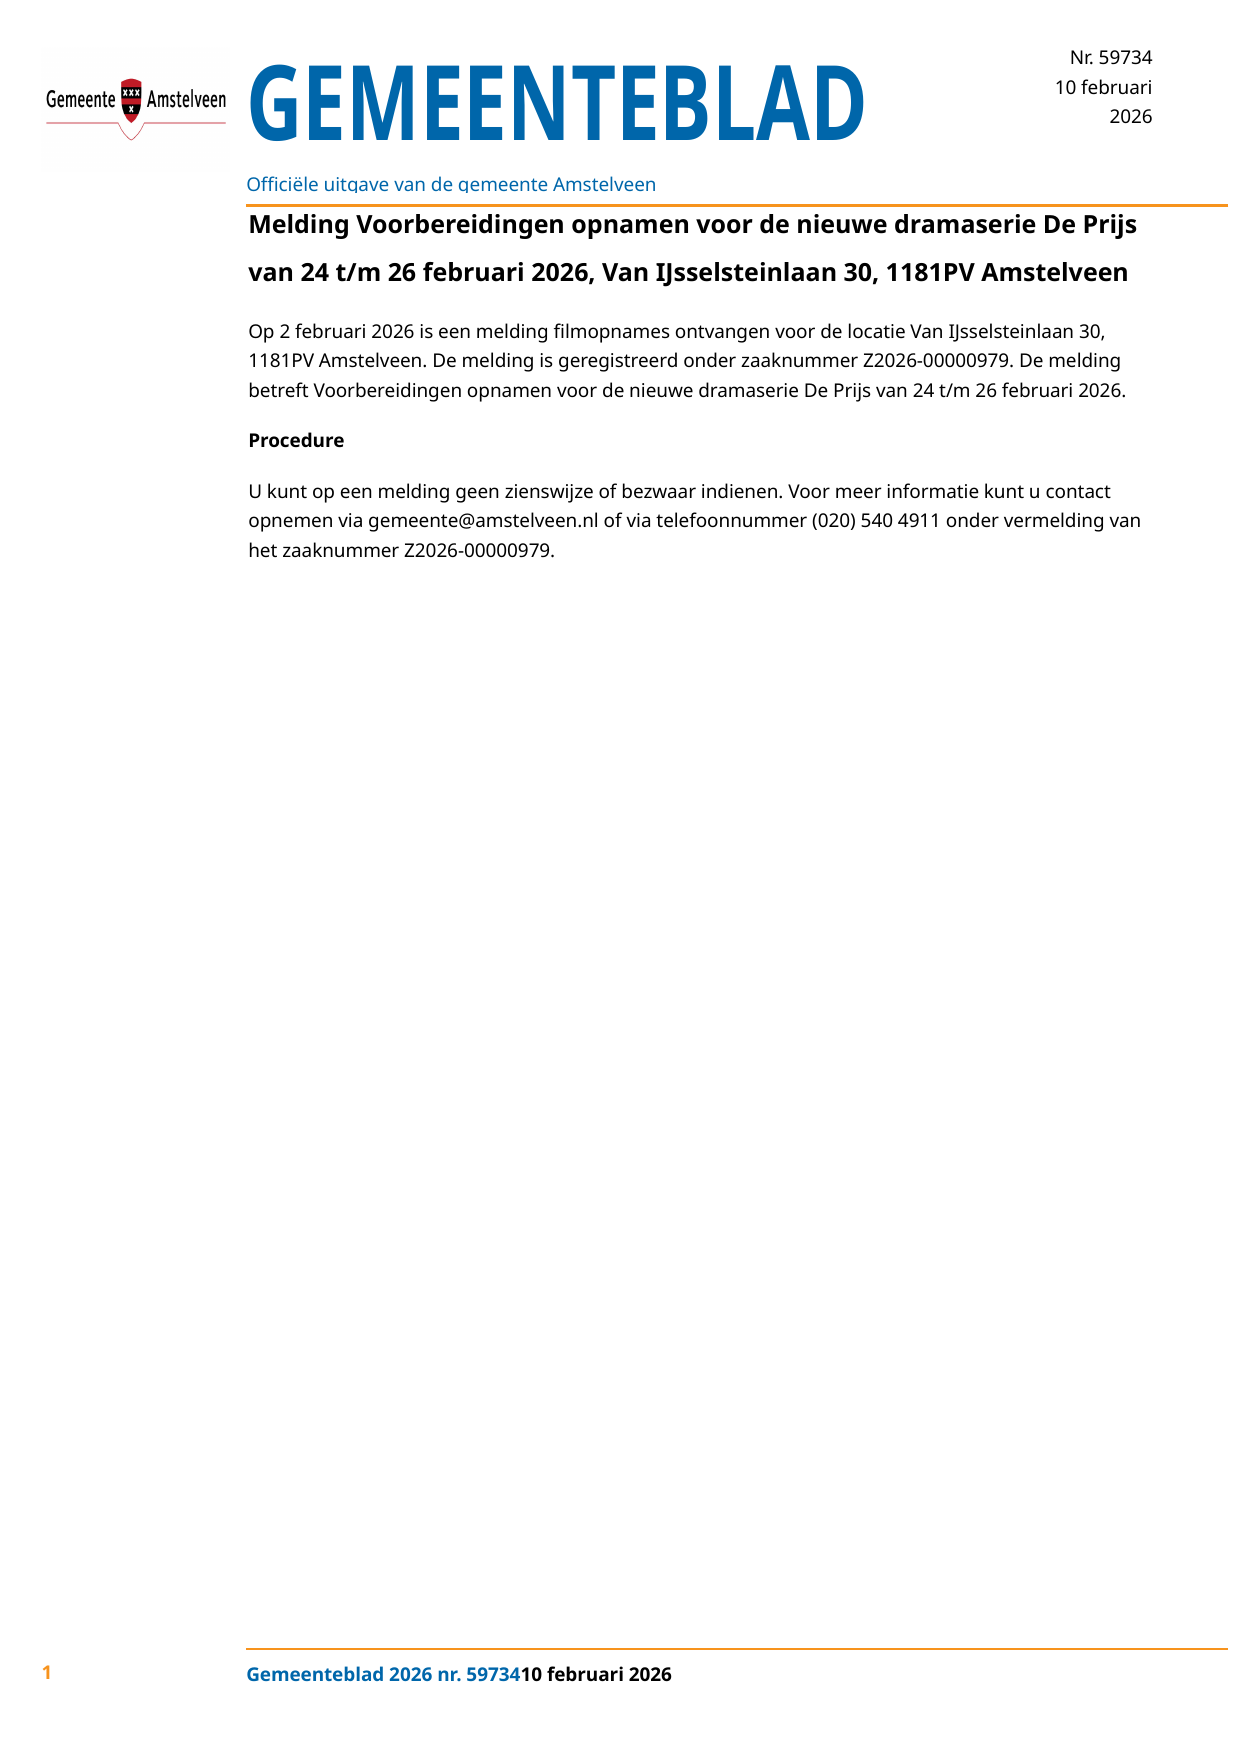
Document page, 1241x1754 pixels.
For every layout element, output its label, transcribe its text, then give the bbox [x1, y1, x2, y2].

text Op 2 februari 2026 is een melding filmopnames ontvangen voor de locatie Van IJsselsteinlaan 30, 1181PV Amstelveen. De melding is geregistreerd onder zaaknummer Z2026-00000979. De melding betreft Voorbereidingen opnamen voor de nieuwe dramaserie De Prijs van 24 t/m 26 februari 2026. [248, 318, 1152, 403]
text Procedure [248, 427, 1152, 453]
picture [41, 47, 231, 172]
text U kunt op een melding geen zienswijze of bezwaar indienen. Voor meer informatie kunt u contact opnemen via gemeente@amstelveen.nl of via telefoonnummer (020) 540 4911 onder vermelding van het zaaknummer Z2026-00000979. [248, 478, 1152, 563]
text Melding Voorbereidingen opnamen voor de nieuwe dramaserie De Prijs van 24 t/m 26 februari 2026, Van IJsselsteinlaan 30, 1181PV Amstelveen [248, 207, 1152, 288]
